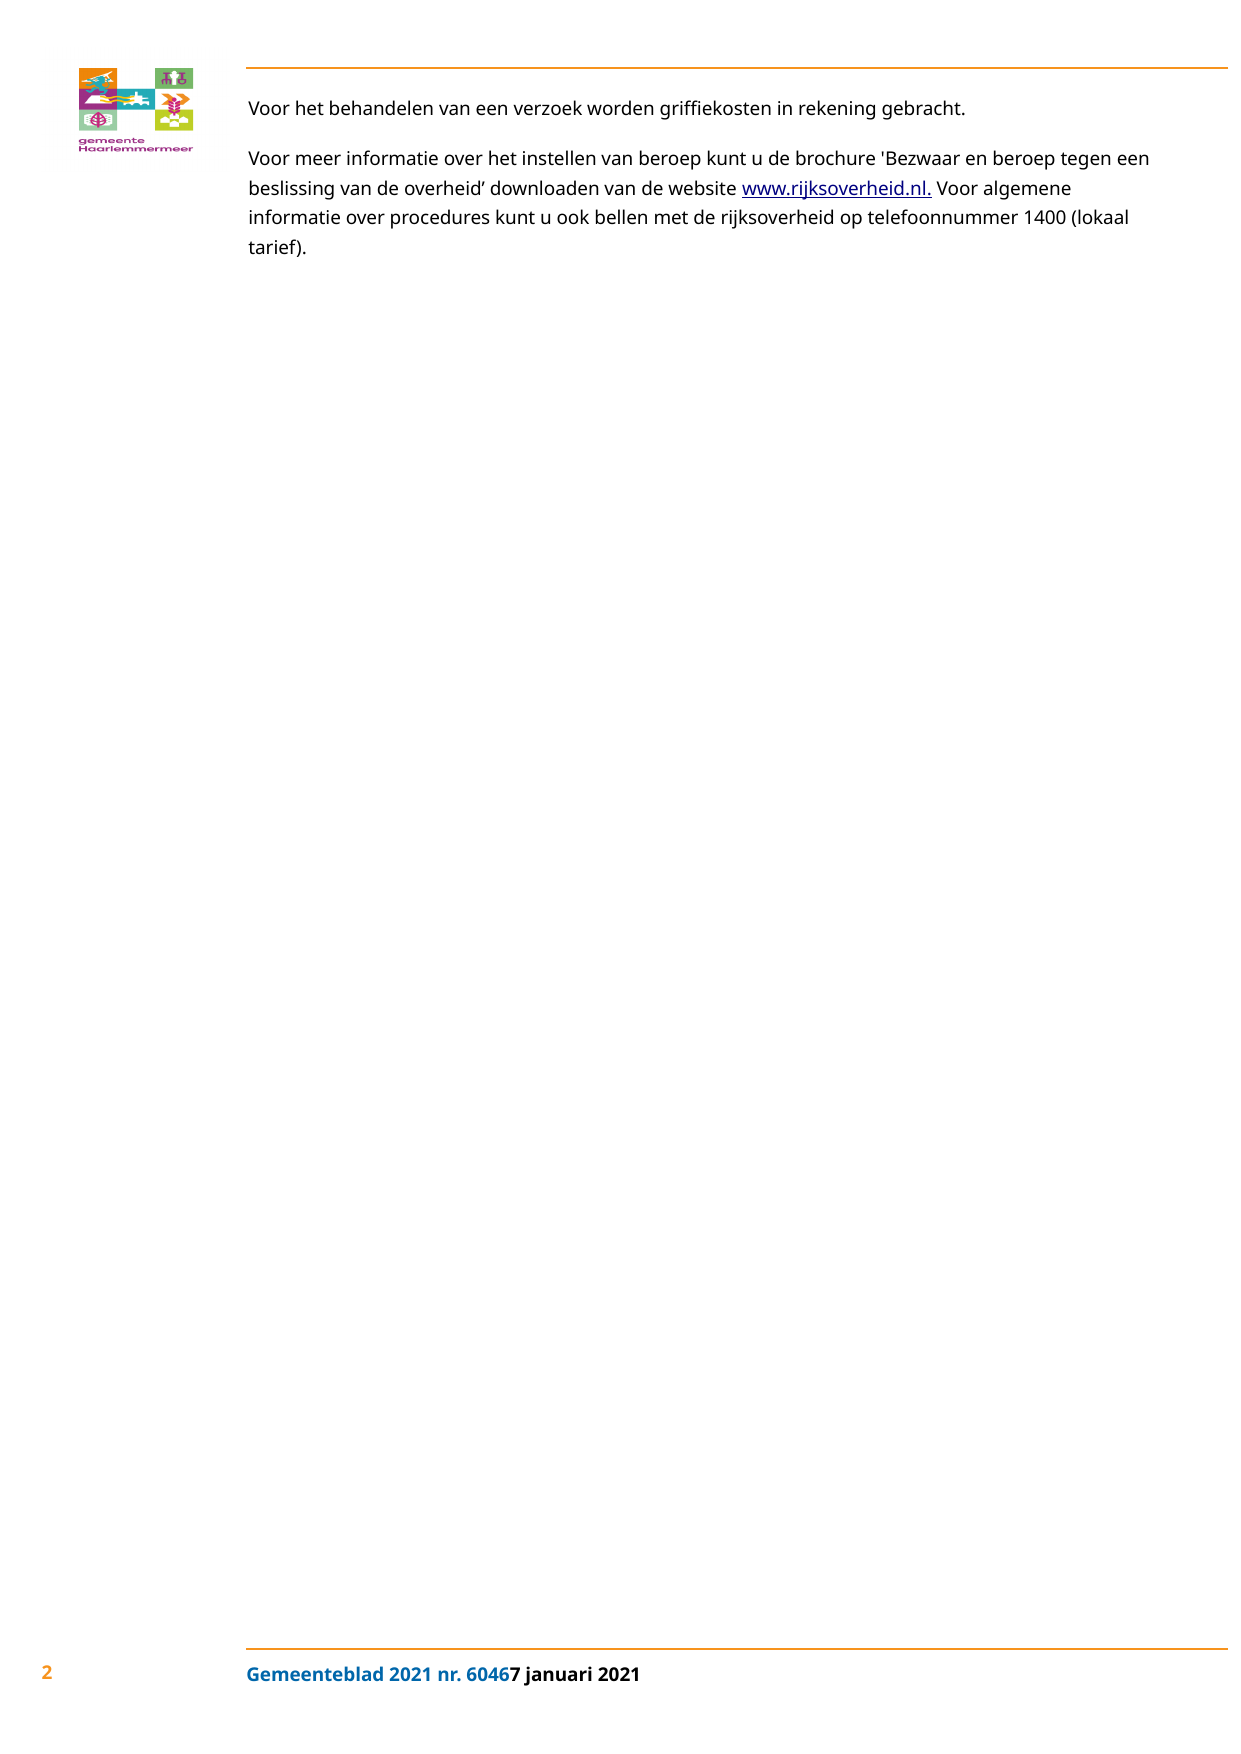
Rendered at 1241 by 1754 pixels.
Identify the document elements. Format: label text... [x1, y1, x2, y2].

picture [41, 47, 231, 172]
text Voor meer informatie over het instellen van beroep kunt u de brochure 'Bezwaar en beroep tegen een beslissing van de overheid’ downloaden van de website www.rijksoverheid.nl. Voor algemene informatie over procedures kunt u ook bellen met de rijksoverheid op telefoonnummer 1400 (lokaal tarief). [248, 145, 1152, 260]
text Voor het behandelen van een verzoek worden griffiekosten in rekening gebracht. [248, 95, 1152, 121]
